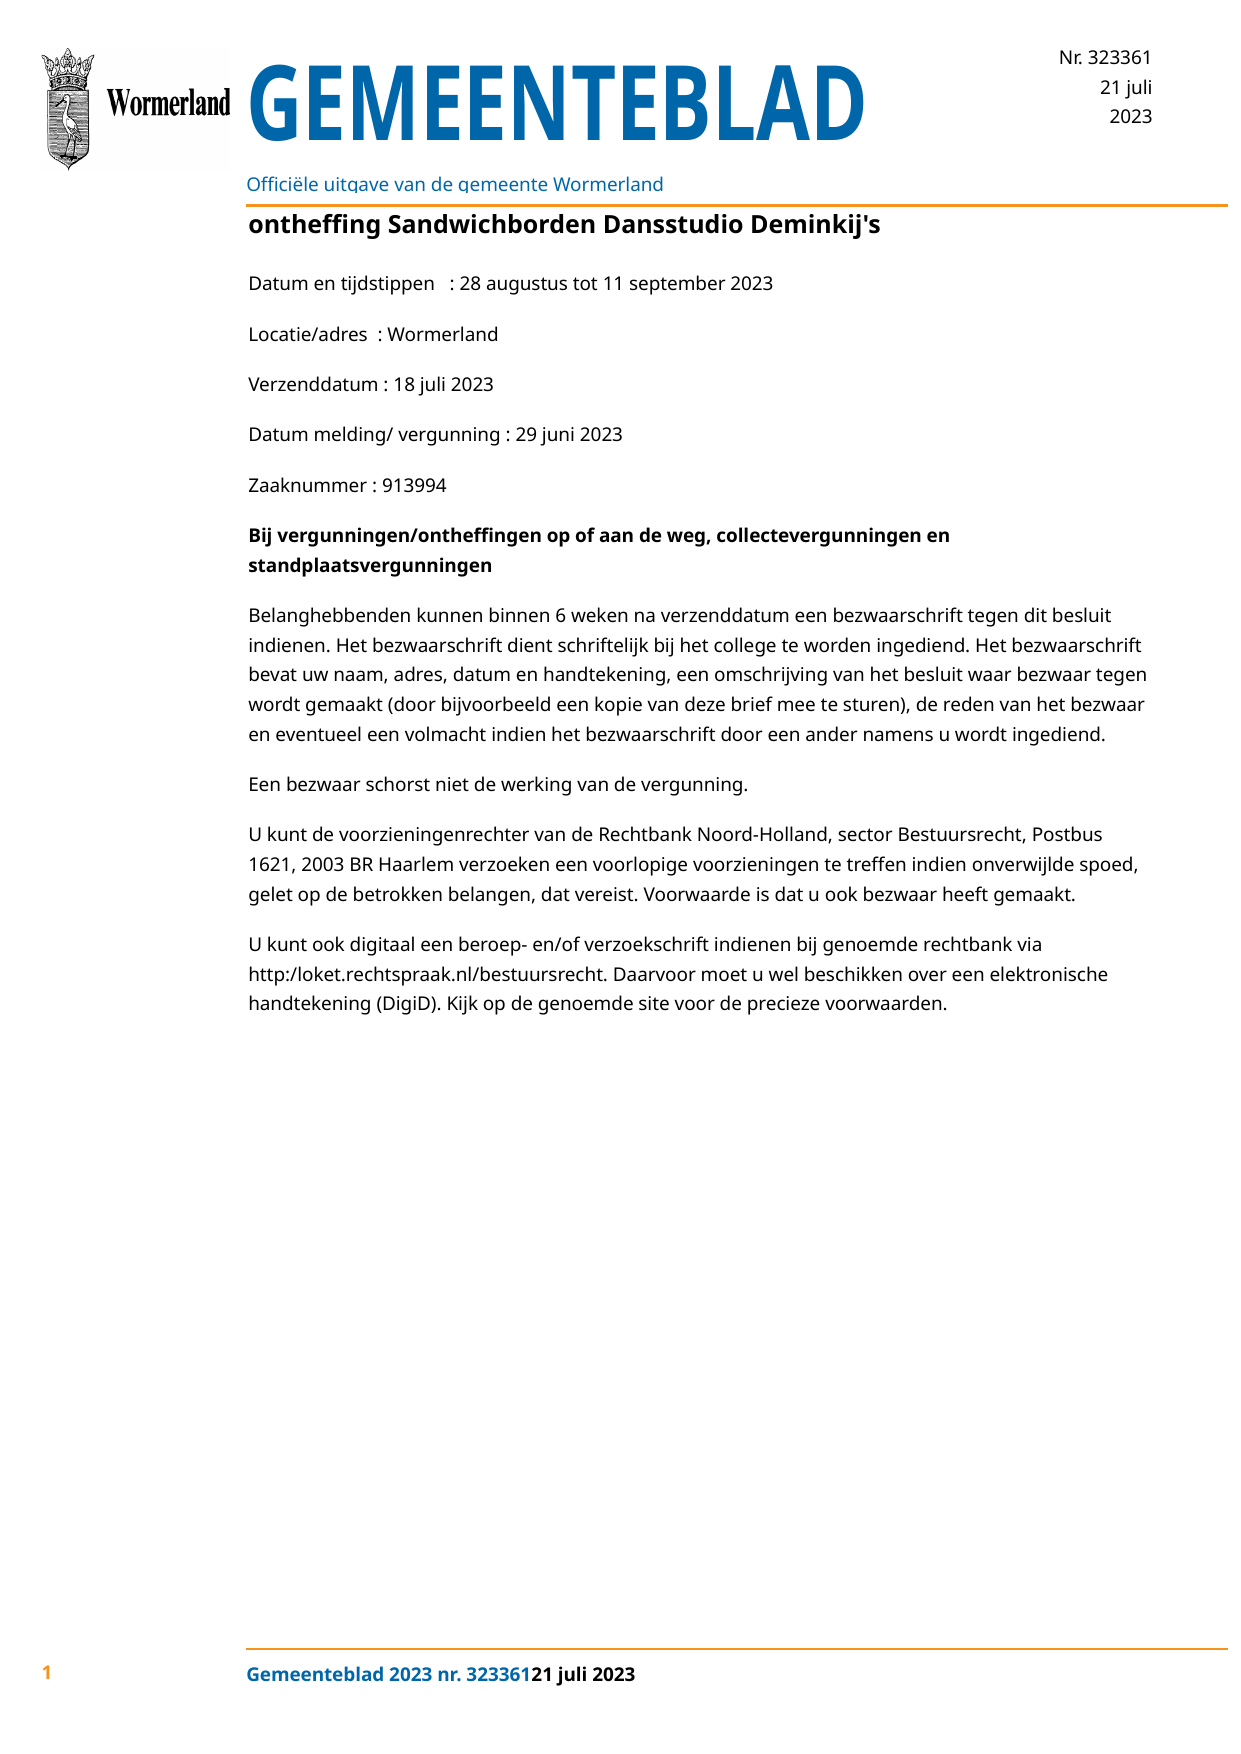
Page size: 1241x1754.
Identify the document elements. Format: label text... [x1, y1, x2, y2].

text Datum en tijdstippen : 28 augustus tot 11 september 2023 [248, 270, 1152, 296]
text Locatie/adres : Wormerland [248, 321, 1152, 346]
text ontheffing Sandwichborden Dansstudio Deminkij's [248, 207, 1152, 241]
text U kunt ook digitaal een beroep- en/of verzoekschrift indienen bij genoemde rechtbank via http:/loket.rechtspraak.nl/bestuursrecht. Daarvoor moet u wel beschikken over een elektronische handtekening (DigiD). Kijk op de genoemde site voor de precieze voorwaarden. [248, 931, 1152, 1016]
text Datum melding/ vergunning : 29 juni 2023 [248, 422, 1152, 447]
text Zaaknummer : 913994 [248, 472, 1152, 498]
table_header [248, 1020, 1152, 1046]
text U kunt de voorzieningenrechter van de Rechtbank Noord-Holland, sector Bestuursrecht, Postbus 1621, 2003 BR Haarlem verzoeken een voorlopige voorzieningen te treffen indien onverwijlde spoed, gelet op de betrokken belangen, dat vereist. Voorwaarde is dat u ook bezwaar heeft gemaakt. [248, 822, 1152, 906]
picture [41, 47, 231, 172]
text Verzenddatum : 18 juli 2023 [248, 371, 1152, 397]
text Een bezwaar schorst niet de werking van de vergunning. [248, 771, 1152, 797]
text Bij vergunningen/ontheffingen op of aan de weg, collectevergunningen en standplaatsvergunningen [248, 522, 1152, 578]
text Belanghebbenden kunnen binnen 6 weken na verzenddatum een bezwaarschrift tegen dit besluit indienen. Het bezwaarschrift dient schriftelijk bij het college te worden ingediend. Het bezwaarschrift bevat uw naam, adres, datum en handtekening, een omschrijving van het besluit waar bezwaar tegen wordt gemaakt (door bijvoorbeeld een kopie van deze brief mee te sturen), de reden van het bezwaar en eventueel een volmacht indien het bezwaarschrift door een ander namens u wordt ingediend. [248, 602, 1152, 746]
